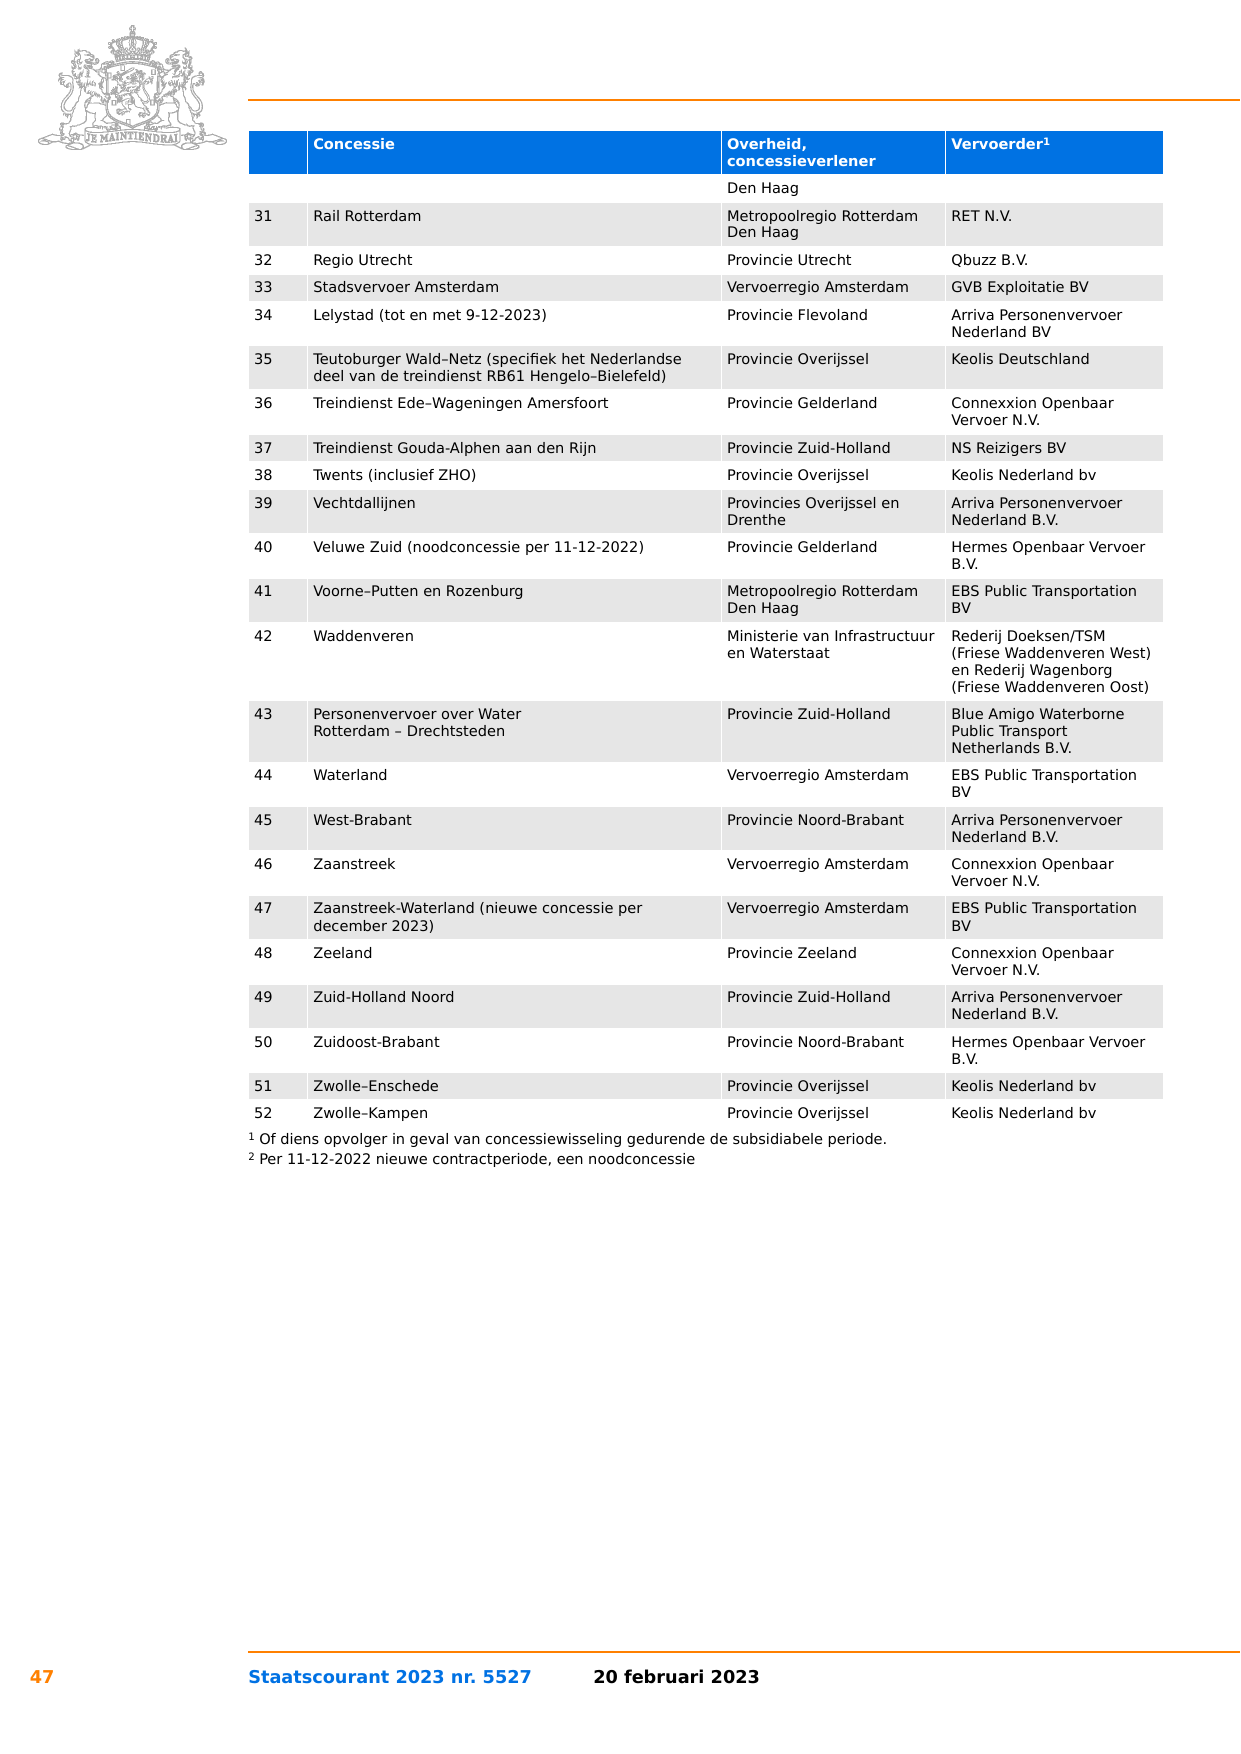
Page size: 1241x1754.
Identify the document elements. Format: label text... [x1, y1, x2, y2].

table_cell Treindienst Gouda-Alphen aan den Rijn [308, 435, 721, 461]
table_cell Teutoburger Wald–Netz (specifiek het Nederlandse deel van de treindienst RB61 Hengelo–Bielefeld) [308, 346, 721, 389]
table_header Overheid, concessieverlener [722, 131, 945, 174]
table_cell Vervoerregio Amsterdam [722, 763, 945, 806]
table_cell Rederij Doeksen/TSM (Friese Waddenveren West) en Rederij Wagenborg (Friese Waddenveren Oost) [946, 623, 1163, 700]
table_cell Hermes Openbaar Vervoer B.V. [946, 534, 1163, 577]
table_cell 33 [249, 275, 307, 301]
table_cell 45 [249, 807, 307, 850]
table_cell 34 [249, 302, 307, 345]
table_cell [308, 175, 721, 202]
table_cell [946, 175, 1163, 202]
table_cell EBS Public Transportation BV [946, 579, 1163, 622]
table_cell Den Haag [722, 175, 945, 202]
table_cell Qbuzz B.V. [946, 247, 1163, 273]
table_cell Vervoerregio Amsterdam [722, 851, 945, 895]
table_cell NS Reizigers BV [946, 435, 1163, 461]
table_cell Connexxion Openbaar Vervoer N.V. [946, 851, 1163, 895]
table_cell 40 [249, 534, 307, 577]
table_cell 52 [249, 1101, 307, 1127]
table_cell Zwolle–Enschede [308, 1073, 721, 1099]
table_cell Zuidoost-Brabant [308, 1029, 721, 1072]
table_cell Metropoolregio Rotterdam Den Haag [722, 203, 945, 246]
table_cell Vechtdallijnen [308, 490, 721, 533]
table_cell Arriva Personenvervoer Nederland B.V. [946, 807, 1163, 850]
table_cell 42 [249, 623, 307, 700]
table_cell Zwolle–Kampen [308, 1101, 721, 1127]
table_cell 50 [249, 1029, 307, 1072]
table_cell Provincie Gelderland [722, 391, 945, 434]
table_cell 44 [249, 763, 307, 806]
table_cell Treindienst Ede–Wageningen Amersfoort [308, 391, 721, 434]
table_cell Stadsvervoer Amsterdam [308, 275, 721, 301]
table_header Vervoerder1 [946, 131, 1163, 174]
table_cell Personenvervoer over Water Rotterdam – Drechtsteden [308, 701, 721, 762]
table_cell Arriva Personenvervoer Nederland BV [946, 302, 1163, 345]
table_cell Connexxion Openbaar Vervoer N.V. [946, 391, 1163, 434]
table_cell Zeeland [308, 940, 721, 983]
table_cell 39 [249, 490, 307, 533]
table_cell Hermes Openbaar Vervoer B.V. [946, 1029, 1163, 1072]
table_cell Veluwe Zuid (noodconcessie per 11-12-2022) [308, 534, 721, 577]
table_cell Keolis Deutschland [946, 346, 1163, 389]
table_cell Regio Utrecht [308, 247, 721, 273]
table_cell Provincie Zuid-Holland [722, 701, 945, 762]
table_cell West-Brabant [308, 807, 721, 850]
table_cell 49 [249, 985, 307, 1028]
table_cell Zuid-Holland Noord [308, 985, 721, 1028]
table_cell 31 [249, 203, 307, 246]
table_cell Provincie Utrecht [722, 247, 945, 273]
table_cell 46 [249, 851, 307, 895]
table_cell Twents (inclusief ZHO) [308, 463, 721, 489]
table_cell Provincie Overijssel [722, 1101, 945, 1127]
table_cell 36 [249, 391, 307, 434]
table_cell 32 [249, 247, 307, 273]
table_cell Provincie Noord-Brabant [722, 807, 945, 850]
table_cell Provincie Zuid-Holland [722, 985, 945, 1028]
table_cell Provincie Overijssel [722, 1073, 945, 1099]
table_cell EBS Public Transportation BV [946, 763, 1163, 806]
table_cell Zaanstreek-Waterland (nieuwe concessie per december 2023) [308, 896, 721, 939]
table_cell Rail Rotterdam [308, 203, 721, 246]
picture [38, 25, 227, 150]
table_cell Provincie Flevoland [722, 302, 945, 345]
table_cell Arriva Personenvervoer Nederland B.V. [946, 490, 1163, 533]
table_cell Provincies Overijssel en Drenthe [722, 490, 945, 533]
table_cell Blue Amigo Waterborne Public Transport Netherlands B.V. [946, 701, 1163, 762]
table_cell 51 [249, 1073, 307, 1099]
table_cell Ministerie van Infrastructuur en Waterstaat [722, 623, 945, 700]
table_cell 47 [249, 896, 307, 939]
table_cell Provincie Zeeland [722, 940, 945, 983]
table_cell Voorne–Putten en Rozenburg [308, 579, 721, 622]
table_cell Lelystad (tot en met 9-12-2023) [308, 302, 721, 345]
table_cell Vervoerregio Amsterdam [722, 275, 945, 301]
table_cell 43 [249, 701, 307, 762]
table_cell 41 [249, 579, 307, 622]
table_cell Arriva Personenvervoer Nederland B.V. [946, 985, 1163, 1028]
table_cell Provincie Noord-Brabant [722, 1029, 945, 1072]
table_cell Zaanstreek [308, 851, 721, 895]
table_cell Provincie Zuid-Holland [722, 435, 945, 461]
table_cell 37 [249, 435, 307, 461]
table_cell Waddenveren [308, 623, 721, 700]
table_cell Provincie Overijssel [722, 463, 945, 489]
table_cell Keolis Nederland bv [946, 463, 1163, 489]
table_cell 48 [249, 940, 307, 983]
table_cell 1 Of diens opvolger in geval van concessiewisseling gedurende de subsidiabele periode. 2 Per 11-12-2022 nieuwe contractperiode, een noodconcessie [248, 1128, 1163, 1168]
table_cell [249, 175, 307, 202]
table_cell 35 [249, 346, 307, 389]
table_cell Vervoerregio Amsterdam [722, 896, 945, 939]
table_cell Provincie Overijssel [722, 346, 945, 389]
table_cell Waterland [308, 763, 721, 806]
table_cell 38 [249, 463, 307, 489]
table_cell Provincie Gelderland [722, 534, 945, 577]
table_cell GVB Exploitatie BV [946, 275, 1163, 301]
table_header Concessie [308, 131, 721, 174]
table_cell RET N.V. [946, 203, 1163, 246]
table_cell Keolis Nederland bv [946, 1101, 1163, 1127]
table_cell Connexxion Openbaar Vervoer N.V. [946, 940, 1163, 983]
table_cell Keolis Nederland bv [946, 1073, 1163, 1099]
table_cell Metropoolregio Rotterdam Den Haag [722, 579, 945, 622]
table_header [249, 131, 307, 174]
table_cell EBS Public Transportation BV [946, 896, 1163, 939]
